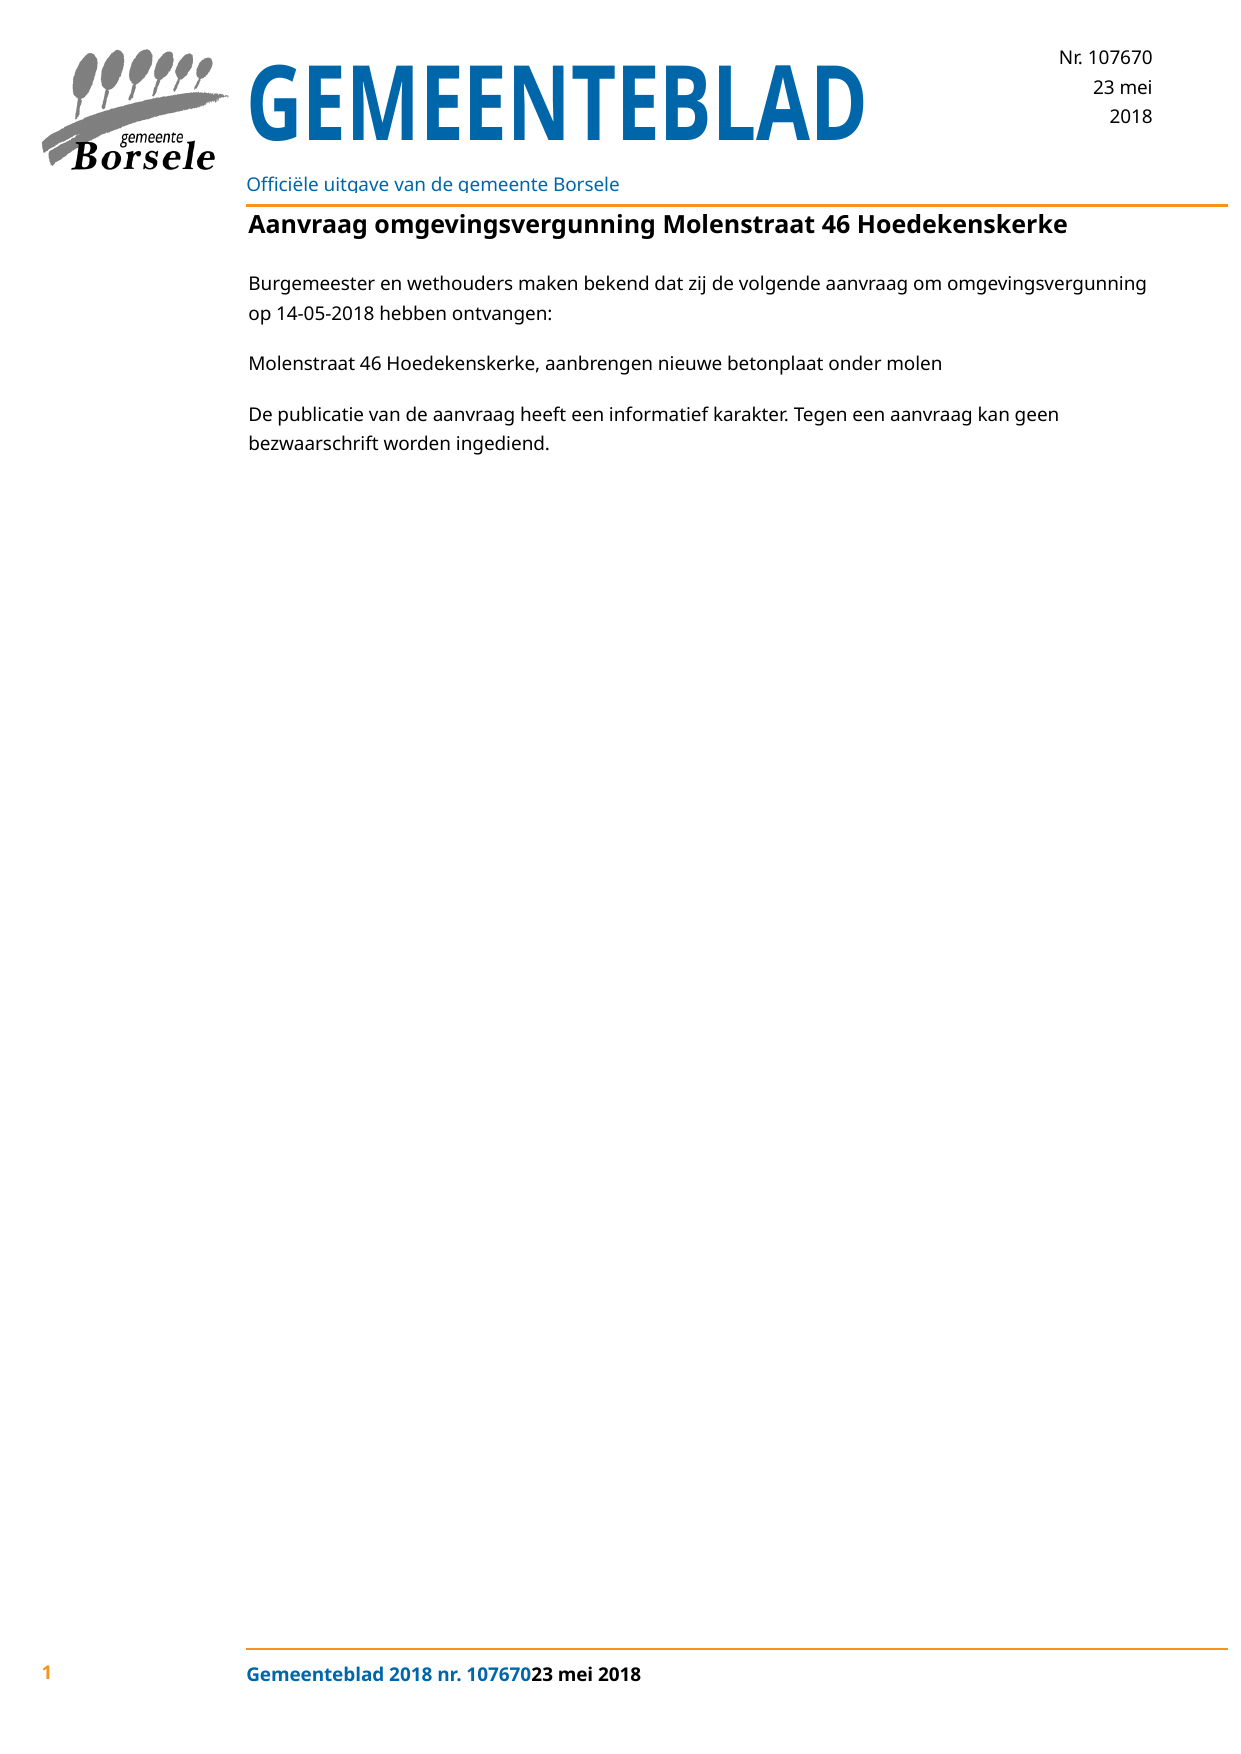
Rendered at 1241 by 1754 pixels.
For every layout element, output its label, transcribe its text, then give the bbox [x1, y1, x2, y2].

text De publicatie van de aanvraag heeft een informatief karakter. Tegen een aanvraag kan geen bezwaarschrift worden ingediend. [248, 401, 1152, 456]
picture [41, 47, 231, 172]
text Molenstraat 46 Hoedekenskerke, aanbrengen nieuwe betonplaat onder molen [248, 350, 1152, 376]
text Burgemeester en wethouders maken bekend dat zij de volgende aanvraag om omgevingsvergunning op 14-05-2018 hebben ontvangen: [248, 270, 1152, 326]
text Aanvraag omgevingsvergunning Molenstraat 46 Hoedekenskerke [248, 207, 1152, 241]
